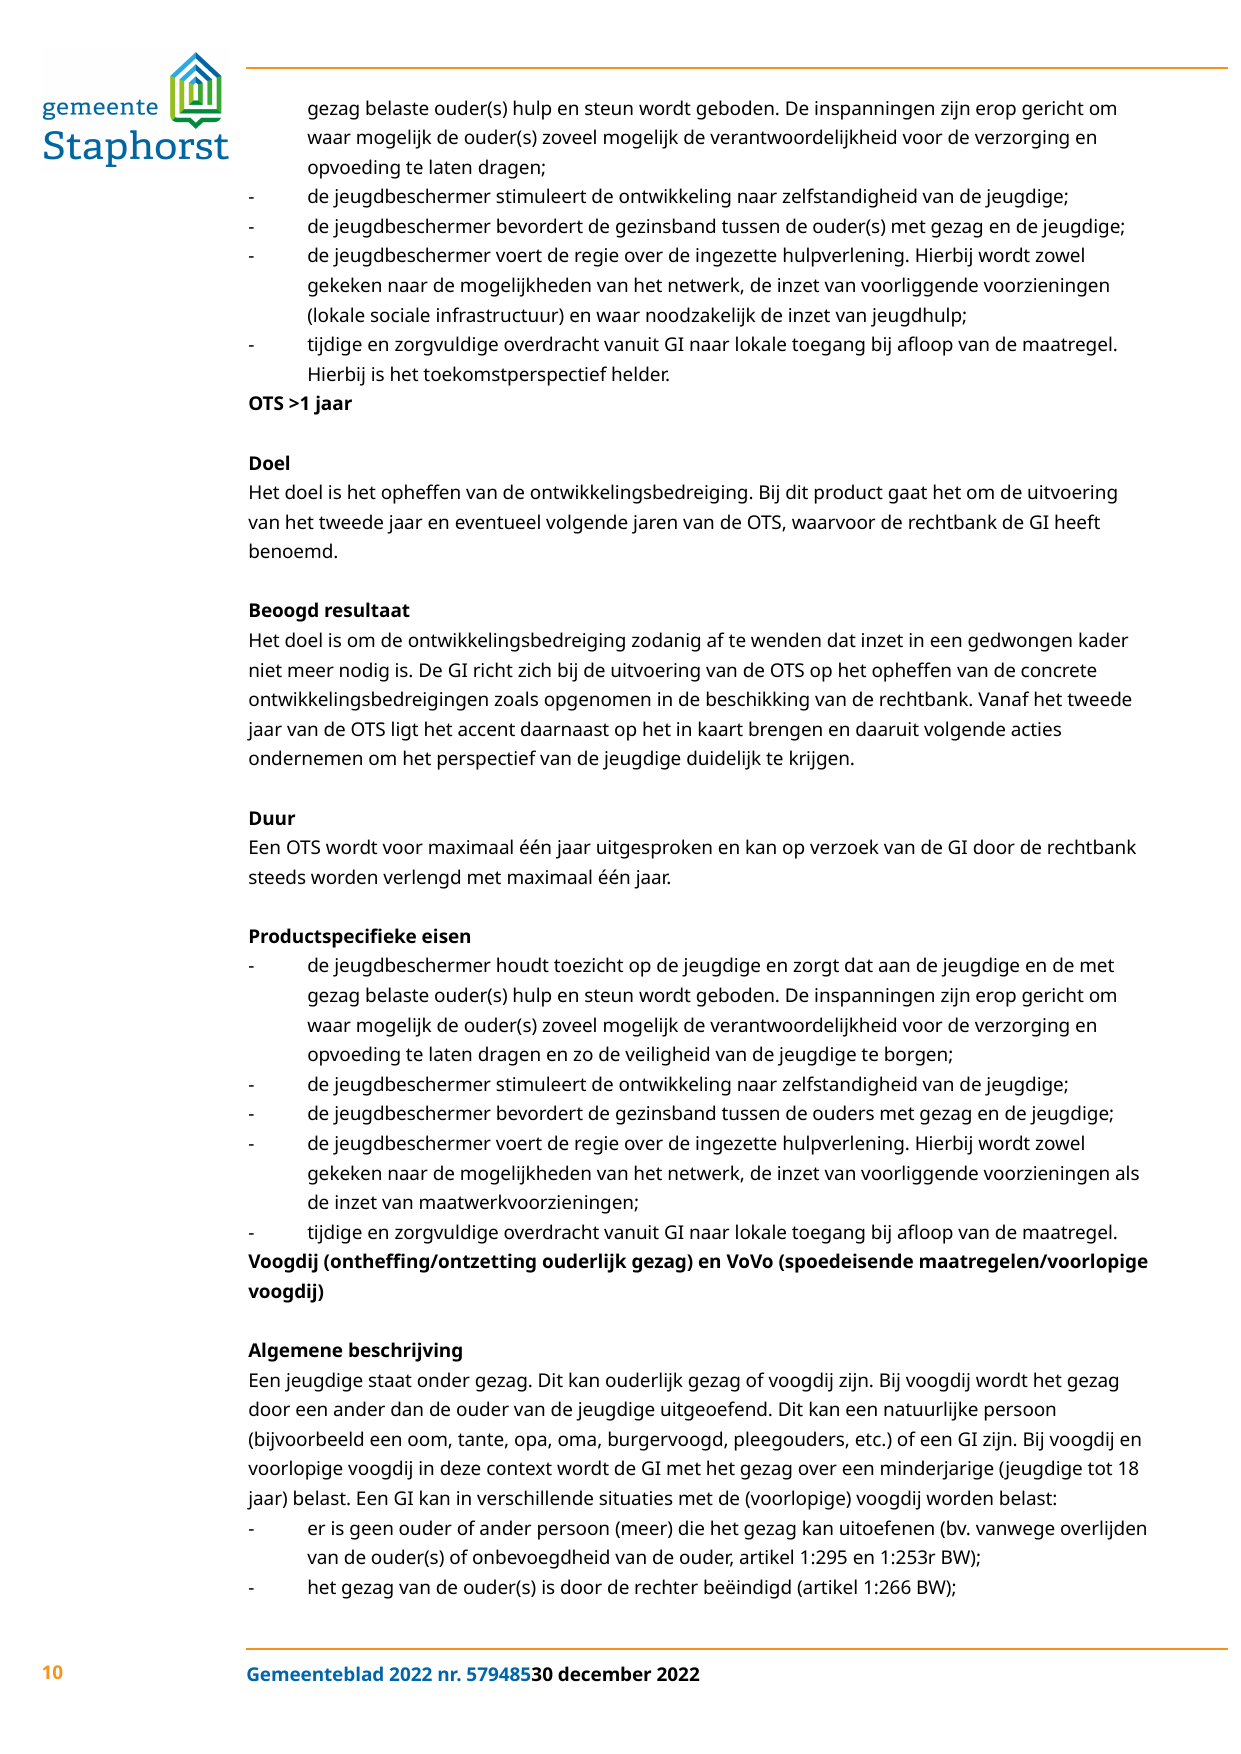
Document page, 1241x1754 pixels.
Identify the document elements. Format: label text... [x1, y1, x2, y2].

text Voogdij (ontheffing/ontzetting ouderlijk gezag) en VoVo (spoedeisende maatregelen/voorlopige voogdij) [248, 1248, 1152, 1304]
list de jeugdbeschermer voert de regie over de ingezette hulpverlening. Hierbij wordt zowel gekeken naar de mogelijkheden van het netwerk, de inzet van voorliggende voorzieningen als de inzet van maatwerkvoorzieningen; [248, 1130, 1152, 1215]
text Het doel is om de ontwikkelingsbedreiging zodanig af te wenden dat inzet in een gedwongen kader niet meer nodig is. De GI richt zich bij de uitvoering van de OTS op het opheffen van de concrete ontwikkelingsbedreigingen zoals opgenomen in de beschikking van de rechtbank. Vanaf het tweede jaar van de OTS ligt het accent daarnaast op het in kaart brengen en daaruit volgende acties ondernemen om het perspectief van de jeugdige duidelijk te krijgen. [248, 627, 1152, 771]
list de jeugdbeschermer stimuleert de ontwikkeling naar zelfstandigheid van de jeugdige; [248, 1071, 1152, 1097]
text Het doel is het opheffen van de ontwikkelingsbedreiging. Bij dit product gaat het om de uitvoering van het tweede jaar en eventueel volgende jaren van de OTS, waarvoor de rechtbank de GI heeft benoemd. [248, 479, 1152, 564]
list er is geen ouder of ander persoon (meer) die het gezag kan uitoefenen (bv. vanwege overlijden van de ouder(s) of onbevoegdheid van de ouder, artikel 1:295 en 1:253r BW); [248, 1515, 1152, 1570]
list het gezag van de ouder(s) is door de rechter beëindigd (artikel 1:266 BW); [248, 1574, 1152, 1600]
text OTS >1 jaar [248, 391, 1152, 416]
list de jeugdbeschermer bevordert de gezinsband tussen de ouder(s) met gezag en de jeugdige; [248, 213, 1152, 239]
text Een OTS wordt voor maximaal één jaar uitgesproken en kan op verzoek van de GI door de rechtbank steeds worden verlengd met maximaal één jaar. [248, 834, 1152, 890]
list gezag belaste ouder(s) hulp en steun wordt geboden. De inspanningen zijn erop gericht om waar mogelijk de ouder(s) zoveel mogelijk de verantwoordelijkheid voor de verzorging en opvoeding te laten dragen; [248, 95, 1152, 180]
list tijdige en zorgvuldige overdracht vanuit GI naar lokale toegang bij afloop van de maatregel. Hierbij is het toekomstperspectief helder. [248, 331, 1152, 387]
list de jeugdbeschermer bevordert de gezinsband tussen de ouders met gezag en de jeugdige; [248, 1101, 1152, 1126]
list de jeugdbeschermer houdt toezicht op de jeugdige en zorgt dat aan de jeugdige en de met gezag belaste ouder(s) hulp en steun wordt geboden. De inspanningen zijn erop gericht om waar mogelijk de ouder(s) zoveel mogelijk de verantwoordelijkheid voor de verzorging en opvoeding te laten dragen en zo de veiligheid van de jeugdige te borgen; [248, 953, 1152, 1067]
picture [41, 47, 231, 172]
text Beoogd resultaat [248, 598, 1152, 623]
text Productspecifieke eisen [248, 923, 1152, 949]
list de jeugdbeschermer stimuleert de ontwikkeling naar zelfstandigheid van de jeugdige; [248, 183, 1152, 209]
list de jeugdbeschermer voert de regie over de ingezette hulpverlening. Hierbij wordt zowel gekeken naar de mogelijkheden van het netwerk, de inzet van voorliggende voorzieningen (lokale sociale infrastructuur) en waar noodzakelijk de inzet van jeugdhulp; [248, 243, 1152, 328]
text Duur [248, 805, 1152, 831]
list tijdige en zorgvuldige overdracht vanuit GI naar lokale toegang bij afloop van de maatregel. [248, 1219, 1152, 1245]
text Algemene beschrijving [248, 1337, 1152, 1363]
text Doel [248, 450, 1152, 476]
text Een jeugdige staat onder gezag. Dit kan ouderlijk gezag of voogdij zijn. Bij voogdij wordt het gezag door een ander dan de ouder van de jeugdige uitgeoefend. Dit kan een natuurlijke persoon (bijvoorbeeld een oom, tante, opa, oma, burgervoogd, pleegouders, etc.) of een GI zijn. Bij voogdij en voorlopige voogdij in deze context wordt de GI met het gezag over een minderjarige (jeugdige tot 18 jaar) belast. Een GI kan in verschillende situaties met de (voorlopige) voogdij worden belast: [248, 1367, 1152, 1511]
